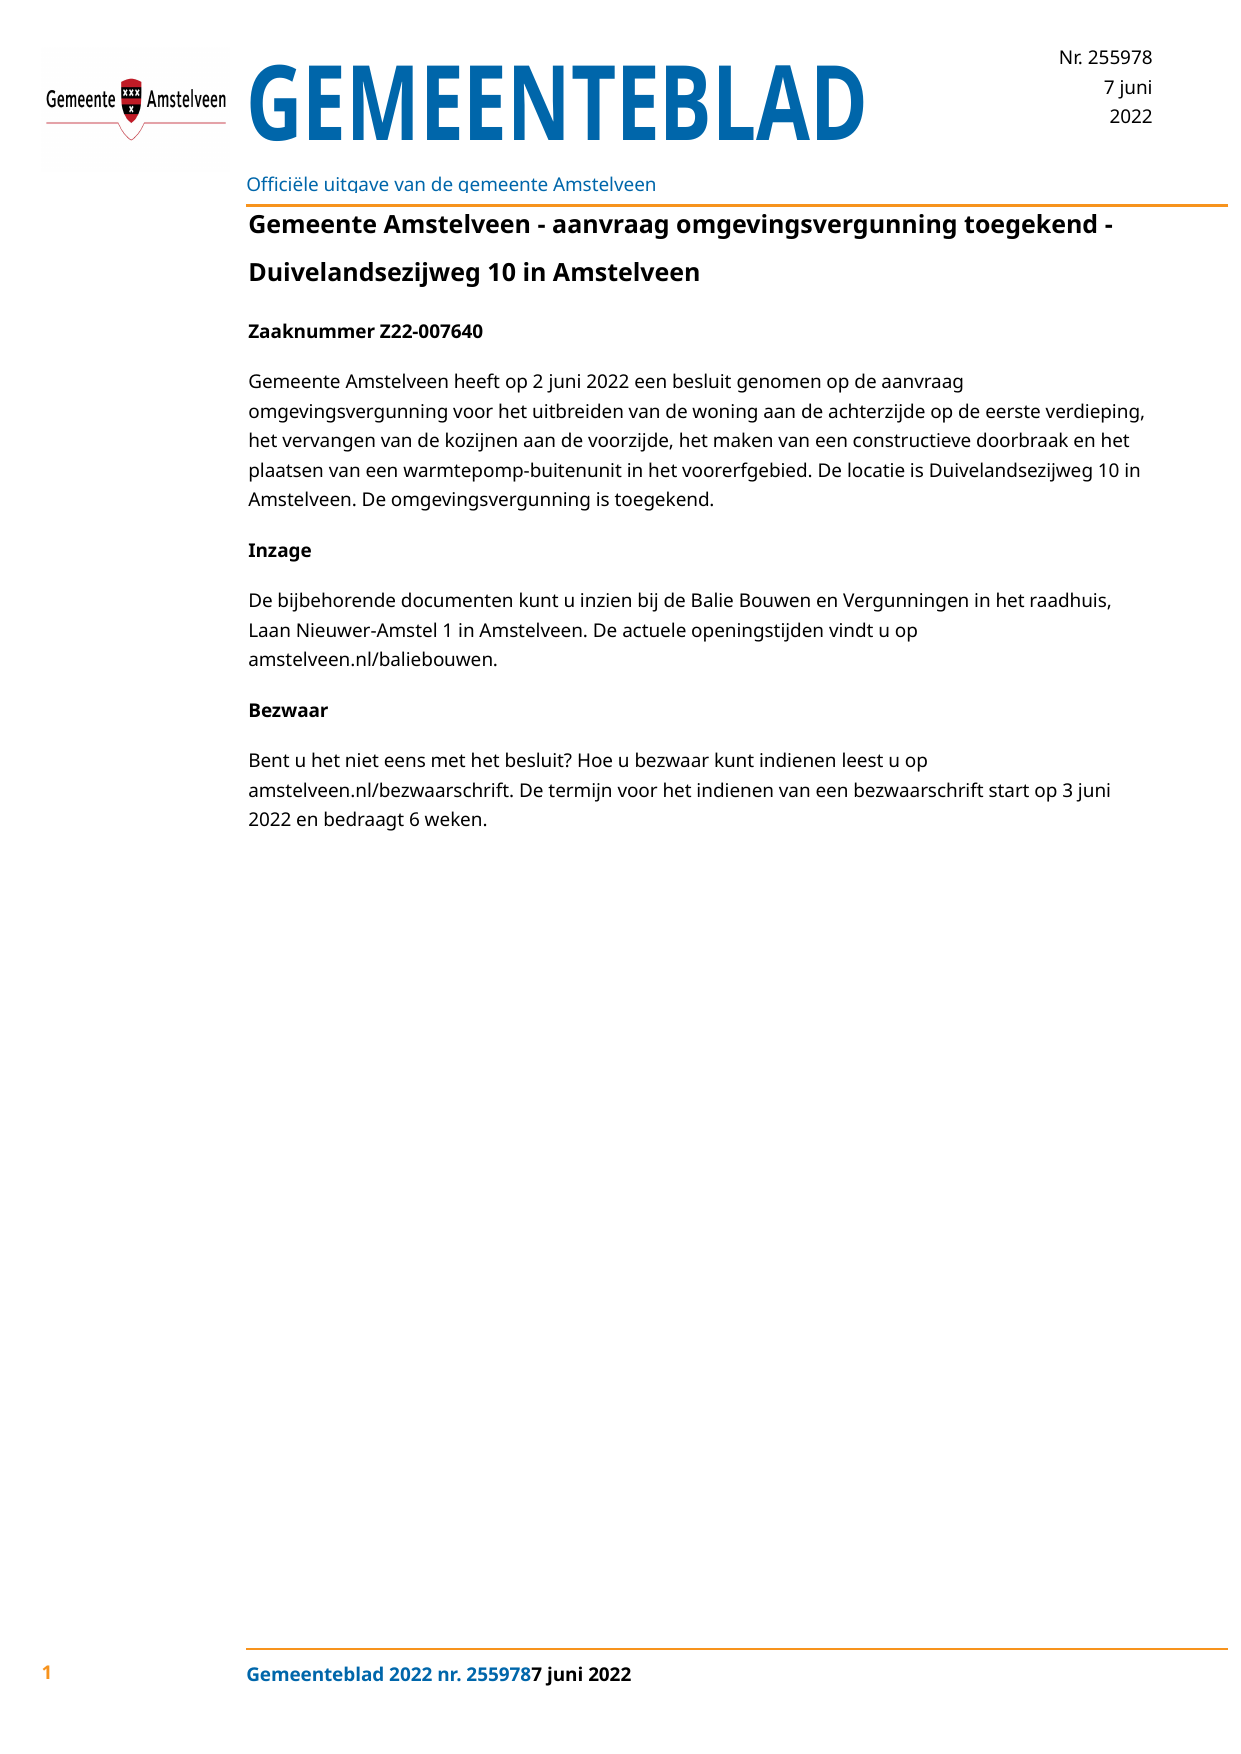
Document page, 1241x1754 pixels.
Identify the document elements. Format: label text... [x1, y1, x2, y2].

text Gemeente Amstelveen - aanvraag omgevingsvergunning toegekend - Duivelandsezijweg 10 in Amstelveen [248, 207, 1152, 288]
text Inzage [248, 537, 1152, 563]
text Gemeente Amstelveen heeft op 2 juni 2022 een besluit genomen op de aanvraag omgevingsvergunning voor het uitbreiden van de woning aan de achterzijde op de eerste verdieping, het vervangen van de kozijnen aan de voorzijde, het maken van een constructieve doorbraak en het plaatsen van een warmtepomp-buitenunit in het voorerfgebied. De locatie is Duivelandsezijweg 10 in Amstelveen. De omgevingsvergunning is toegekend. [248, 368, 1152, 512]
picture [41, 47, 231, 172]
text Bezwaar [248, 697, 1152, 723]
text Bent u het niet eens met het besluit? Hoe u bezwaar kunt indienen leest u op amstelveen.nl/bezwaarschrift. De termijn voor het indienen van een bezwaarschrift start op 3 juni 2022 en bedraagt 6 weken. [248, 747, 1152, 832]
text De bijbehorende documenten kunt u inzien bij de Balie Bouwen en Vergunningen in het raadhuis, Laan Nieuwer-Amstel 1 in Amstelveen. De actuele openingstijden vindt u op amstelveen.nl/baliebouwen. [248, 587, 1152, 672]
text Zaaknummer Z22-007640 [248, 318, 1152, 344]
